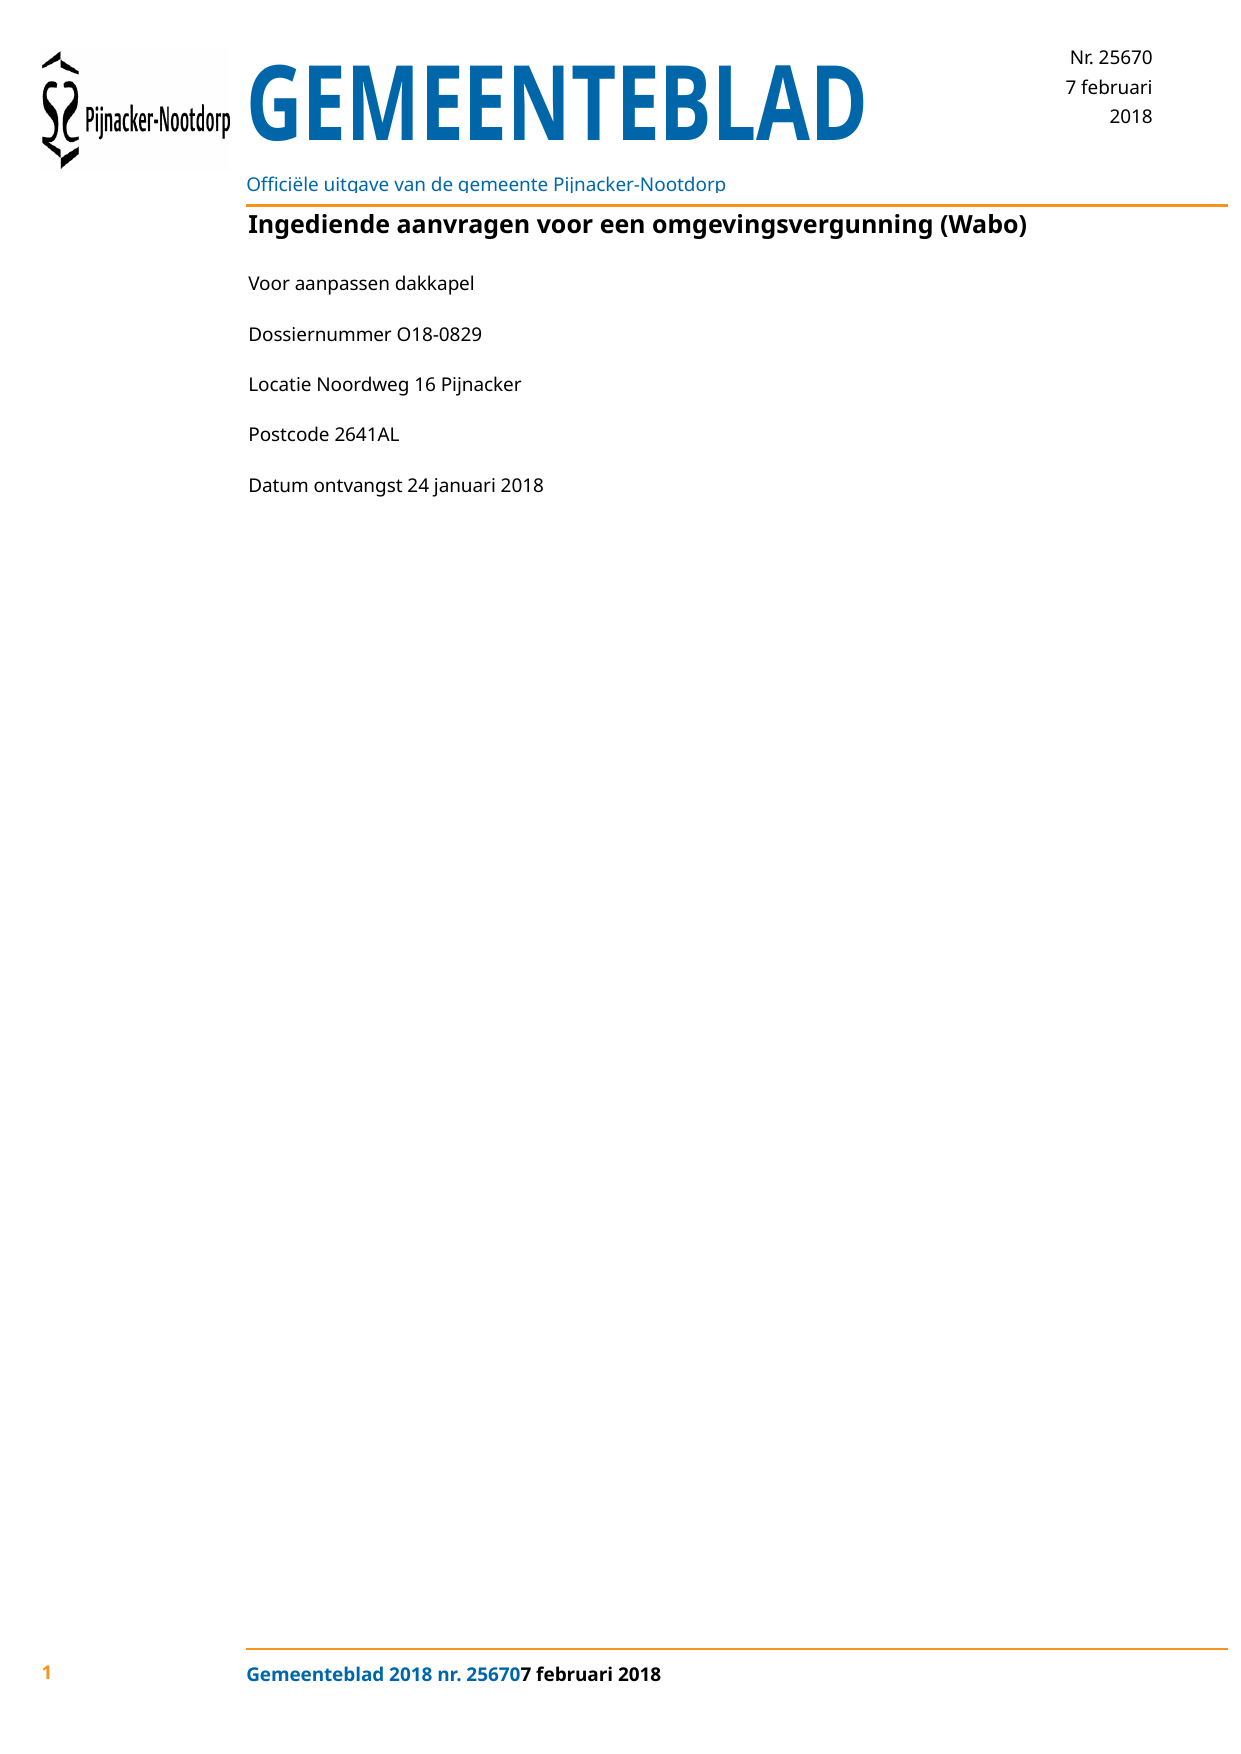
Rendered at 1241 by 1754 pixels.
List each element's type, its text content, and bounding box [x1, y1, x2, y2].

picture [41, 47, 231, 172]
text Datum ontvangst 24 januari 2018 [248, 472, 1152, 498]
text Locatie Noordweg 16 Pijnacker [248, 371, 1152, 397]
text Ingediende aanvragen voor een omgevingsvergunning (Wabo) [248, 207, 1152, 241]
text Dossiernummer O18-0829 [248, 321, 1152, 346]
text Postcode 2641AL [248, 422, 1152, 447]
text Voor aanpassen dakkapel [248, 270, 1152, 296]
